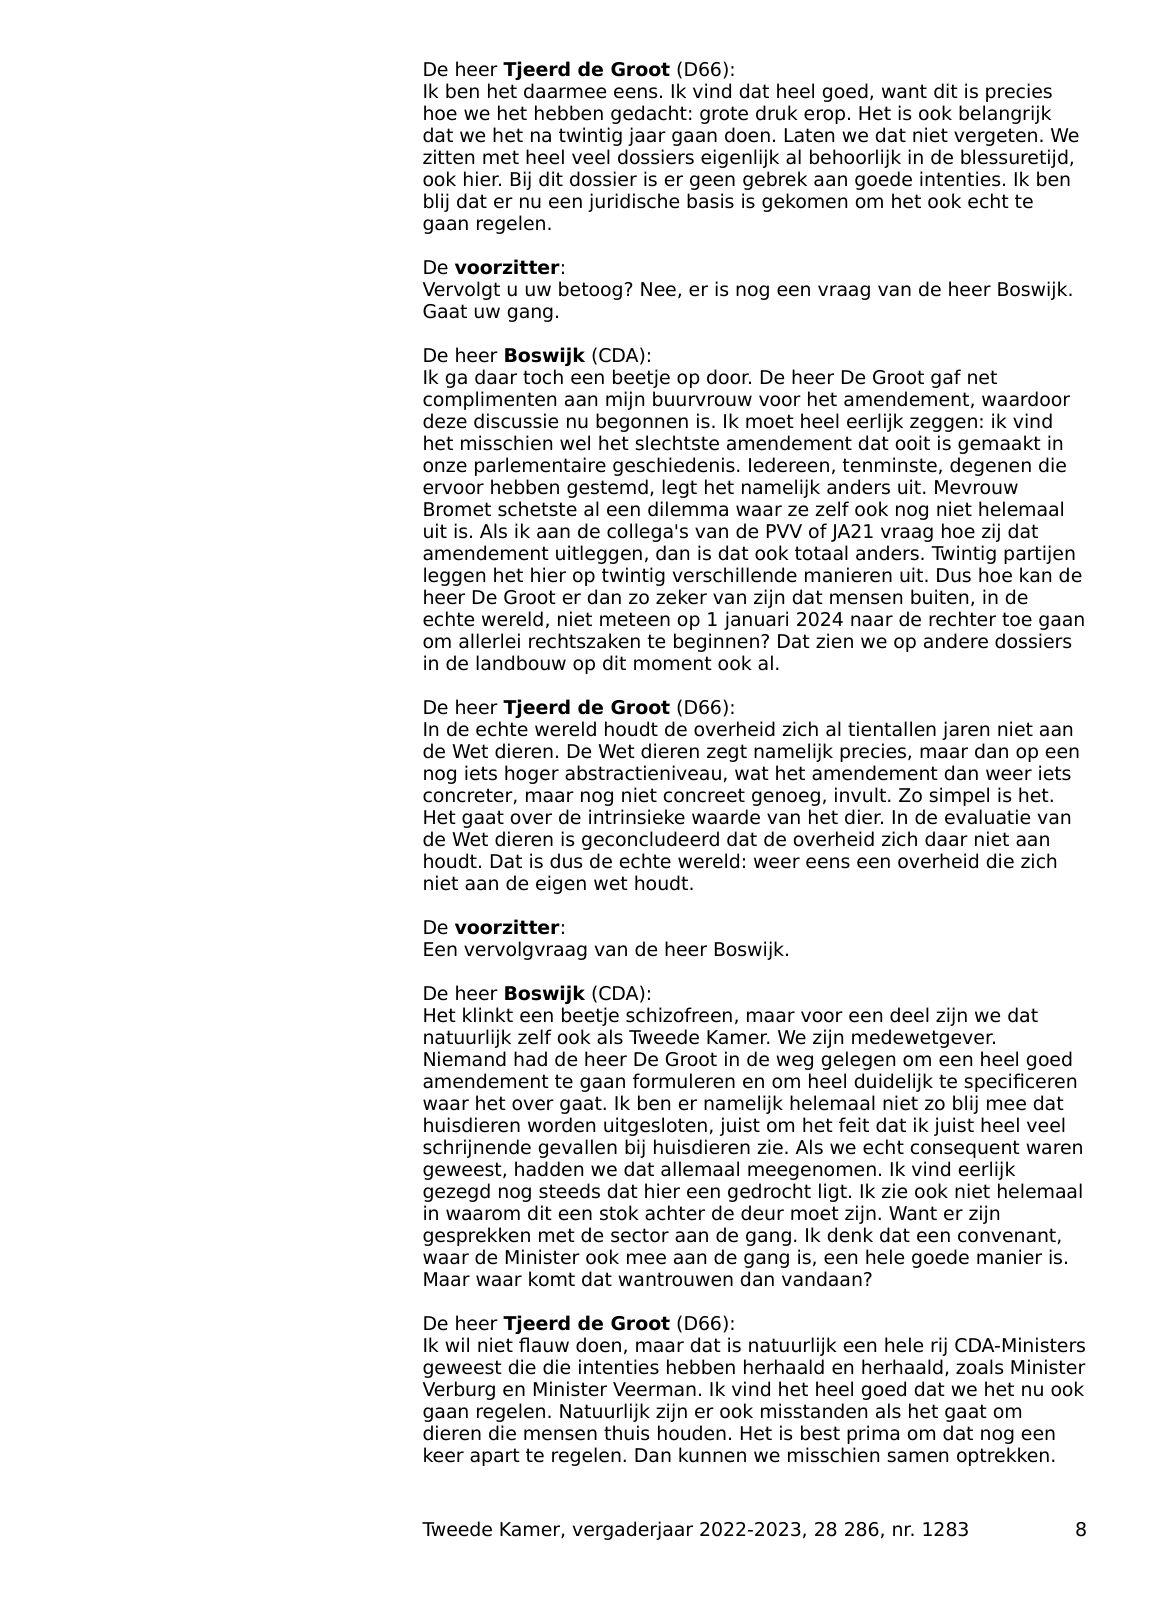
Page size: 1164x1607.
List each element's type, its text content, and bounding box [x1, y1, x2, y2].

text De heer Tjeerd de Groot (D66): [422, 59, 1087, 81]
text Ik wil niet flauw doen, maar dat is natuurlijk een hele rij CDA-Ministers geweest die die intenties hebben herhaald en herhaald, zoals Minister Verburg en Minister Veerman. Ik vind het heel goed dat we het nu ook gaan regelen. Natuurlijk zijn er ook misstanden als het gaat om dieren die mensen thuis houden. Het is best prima om dat nog een keer apart te regelen. Dan kunnen we misschien samen optrekken. [422, 1335, 1087, 1467]
text Ik ga daar toch een beetje op door. De heer De Groot gaf net complimenten aan mijn buurvrouw voor het amendement, waardoor deze discussie nu begonnen is. Ik moet heel eerlijk zeggen: ik vind het misschien wel het slechtste amendement dat ooit is gemaakt in onze parlementaire geschiedenis. Iedereen, tenminste, degenen die ervoor hebben gestemd, legt het namelijk anders uit. Mevrouw Bromet schetste al een dilemma waar ze zelf ook nog niet helemaal uit is. Als ik aan de collega's van de PVV of JA21 vraag hoe zij dat amendement uitleggen, dan is dat ook totaal anders. Twintig partijen leggen het hier op twintig verschillende manieren uit. Dus hoe kan de heer De Groot er dan zo zeker van zijn dat mensen buiten, in de echte wereld, niet meteen op 1 januari 2024 naar de rechter toe gaan om allerlei rechtszaken te beginnen? Dat zien we op andere dossiers in de landbouw op dit moment ook al. [422, 367, 1087, 675]
text Ik ben het daarmee eens. Ik vind dat heel goed, want dit is precies hoe we het hebben gedacht: grote druk erop. Het is ook belangrijk dat we het na twintig jaar gaan doen. Laten we dat niet vergeten. We zitten met heel veel dossiers eigenlijk al behoorlijk in de blessuretijd, ook hier. Bij dit dossier is er geen gebrek aan goede intenties. Ik ben blij dat er nu een juridische basis is gekomen om het ook echt te gaan regelen. [422, 81, 1087, 235]
text In de echte wereld houdt de overheid zich al tientallen jaren niet aan de Wet dieren. De Wet dieren zegt namelijk precies, maar dan op een nog iets hoger abstractieniveau, wat het amendement dan weer iets concreter, maar nog niet concreet genoeg, invult. Zo simpel is het. Het gaat over de intrinsieke waarde van het dier. In de evaluatie van de Wet dieren is geconcludeerd dat de overheid zich daar niet aan houdt. Dat is dus de echte wereld: weer eens een overheid die zich niet aan de eigen wet houdt. [422, 719, 1087, 895]
text De voorzitter: [422, 917, 1087, 939]
text De heer Boswijk (CDA): [422, 345, 1087, 367]
text Het klinkt een beetje schizofreen, maar voor een deel zijn we dat natuurlijk zelf ook als Tweede Kamer. We zijn medewetgever. Niemand had de heer De Groot in de weg gelegen om een heel goed amendement te gaan formuleren en om heel duidelijk te specificeren waar het over gaat. Ik ben er namelijk helemaal niet zo blij mee dat huisdieren worden uitgesloten, juist om het feit dat ik juist heel veel schrijnende gevallen bij huisdieren zie. Als we echt consequent waren geweest, hadden we dat allemaal meegenomen. Ik vind eerlijk gezegd nog steeds dat hier een gedrocht ligt. Ik zie ook niet helemaal in waarom dit een stok achter de deur moet zijn. Want er zijn gesprekken met de sector aan de gang. Ik denk dat een convenant, waar de Minister ook mee aan de gang is, een hele goede manier is. Maar waar komt dat wantrouwen dan vandaan? [422, 1005, 1087, 1291]
text De heer Tjeerd de Groot (D66): [422, 1313, 1087, 1335]
text Vervolgt u uw betoog? Nee, er is nog een vraag van de heer Boswijk. Gaat uw gang. [422, 279, 1087, 323]
text De heer Tjeerd de Groot (D66): [422, 697, 1087, 719]
text De voorzitter: [422, 257, 1087, 279]
text De heer Boswijk (CDA): [422, 983, 1087, 1005]
text Een vervolgvraag van de heer Boswijk. [422, 939, 1087, 961]
